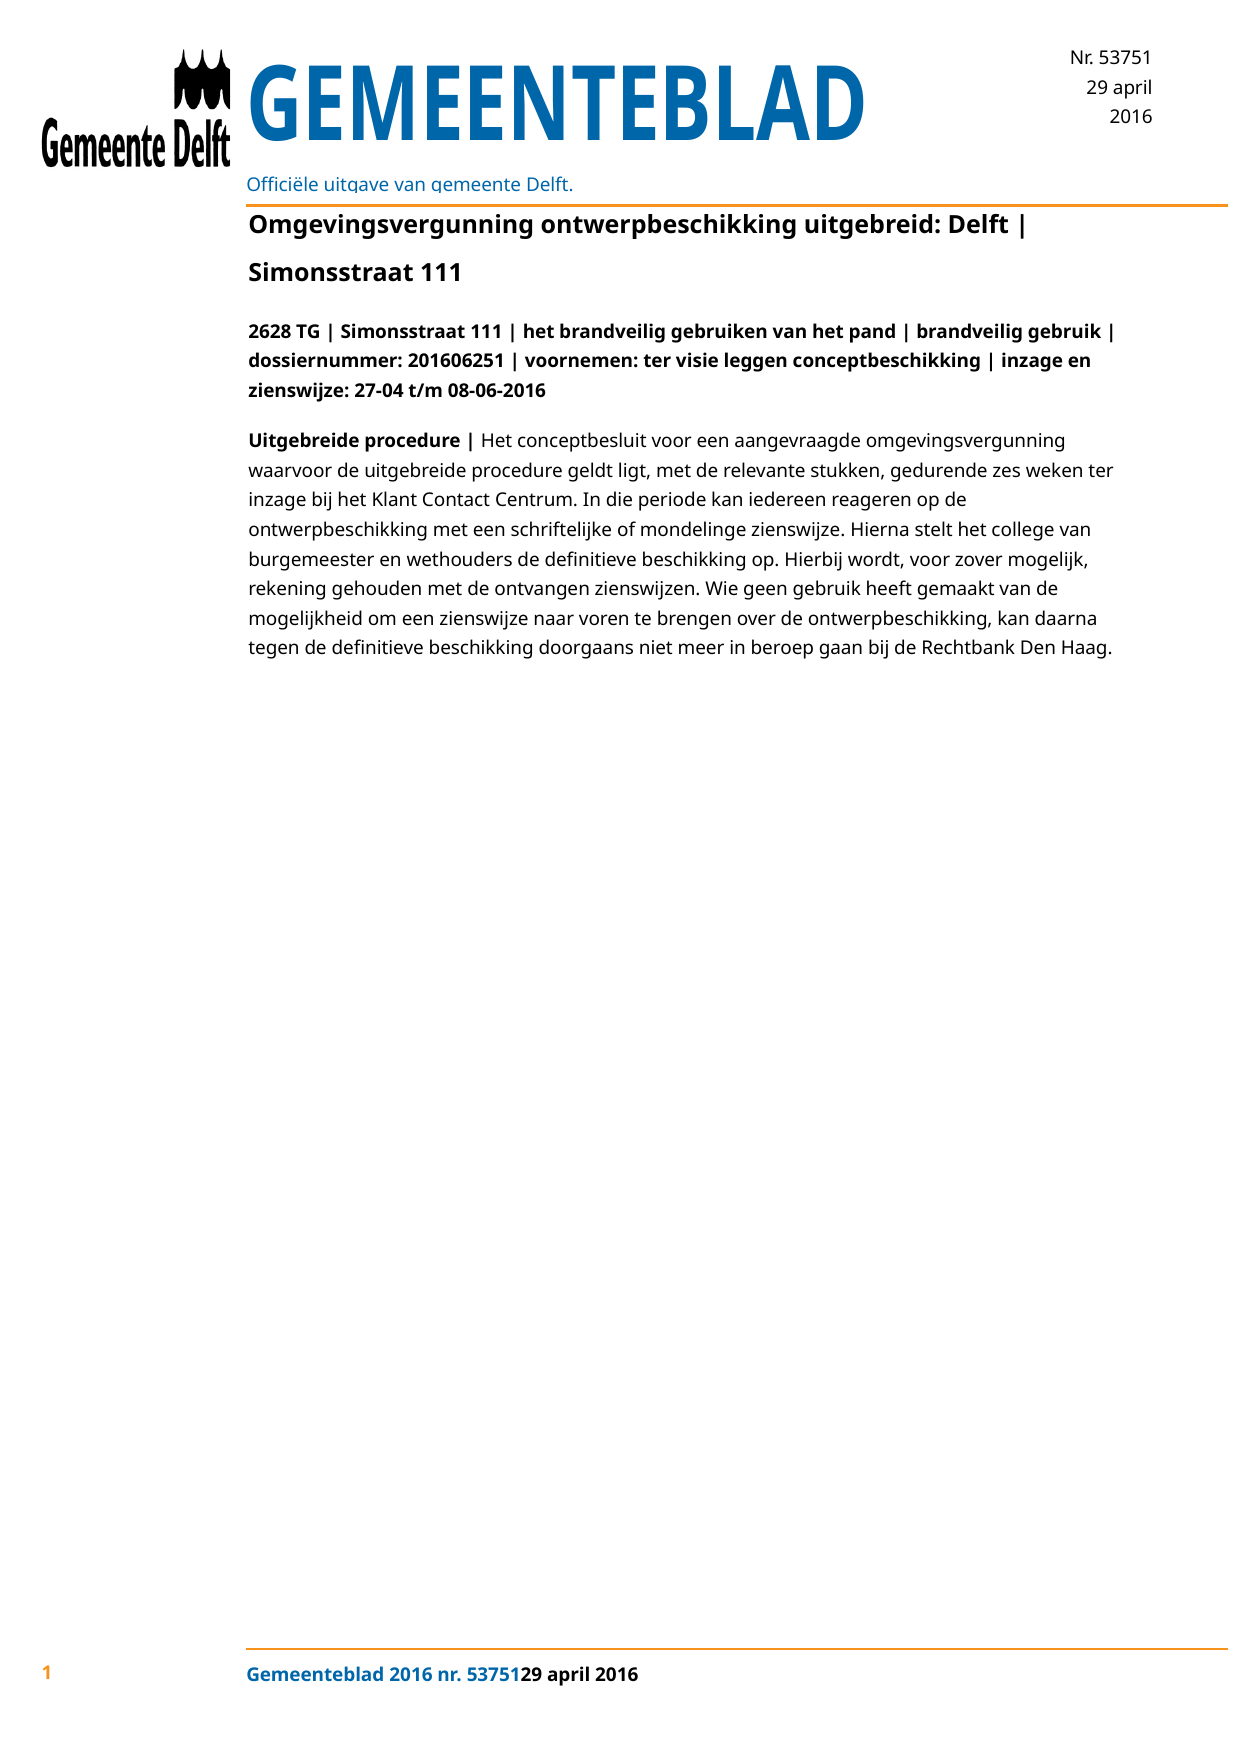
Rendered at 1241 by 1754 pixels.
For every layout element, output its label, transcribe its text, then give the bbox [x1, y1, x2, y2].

picture [41, 47, 231, 172]
text 2628 TG | Simonsstraat 111 | het brandveilig gebruiken van het pand | brandveilig gebruik | dossiernummer: 201606251 | voornemen: ter visie leggen conceptbeschikking | inzage en zienswijze: 27-04 t/m 08-06-2016 [248, 318, 1152, 403]
text Uitgebreide procedure | Het conceptbesluit voor een aangevraagde omgevingsvergunning waarvoor de uitgebreide procedure geldt ligt, met de relevante stukken, gedurende zes weken ter inzage bij het Klant Contact Centrum. In die periode kan iedereen reageren op de ontwerpbeschikking met een schriftelijke of mondelinge zienswijze. Hierna stelt het college van burgemeester en wethouders de definitieve beschikking op. Hierbij wordt, voor zover mogelijk, rekening gehouden met de ontvangen zienswijzen. Wie geen gebruik heeft gemaakt van de mogelijkheid om een zienswijze naar voren te brengen over de ontwerpbeschikking, kan daarna tegen de definitieve beschikking doorgaans niet meer in beroep gaan bij de Rechtbank Den Haag. [248, 427, 1152, 660]
text Omgevingsvergunning ontwerpbeschikking uitgebreid: Delft | Simonsstraat 111 [248, 207, 1152, 288]
